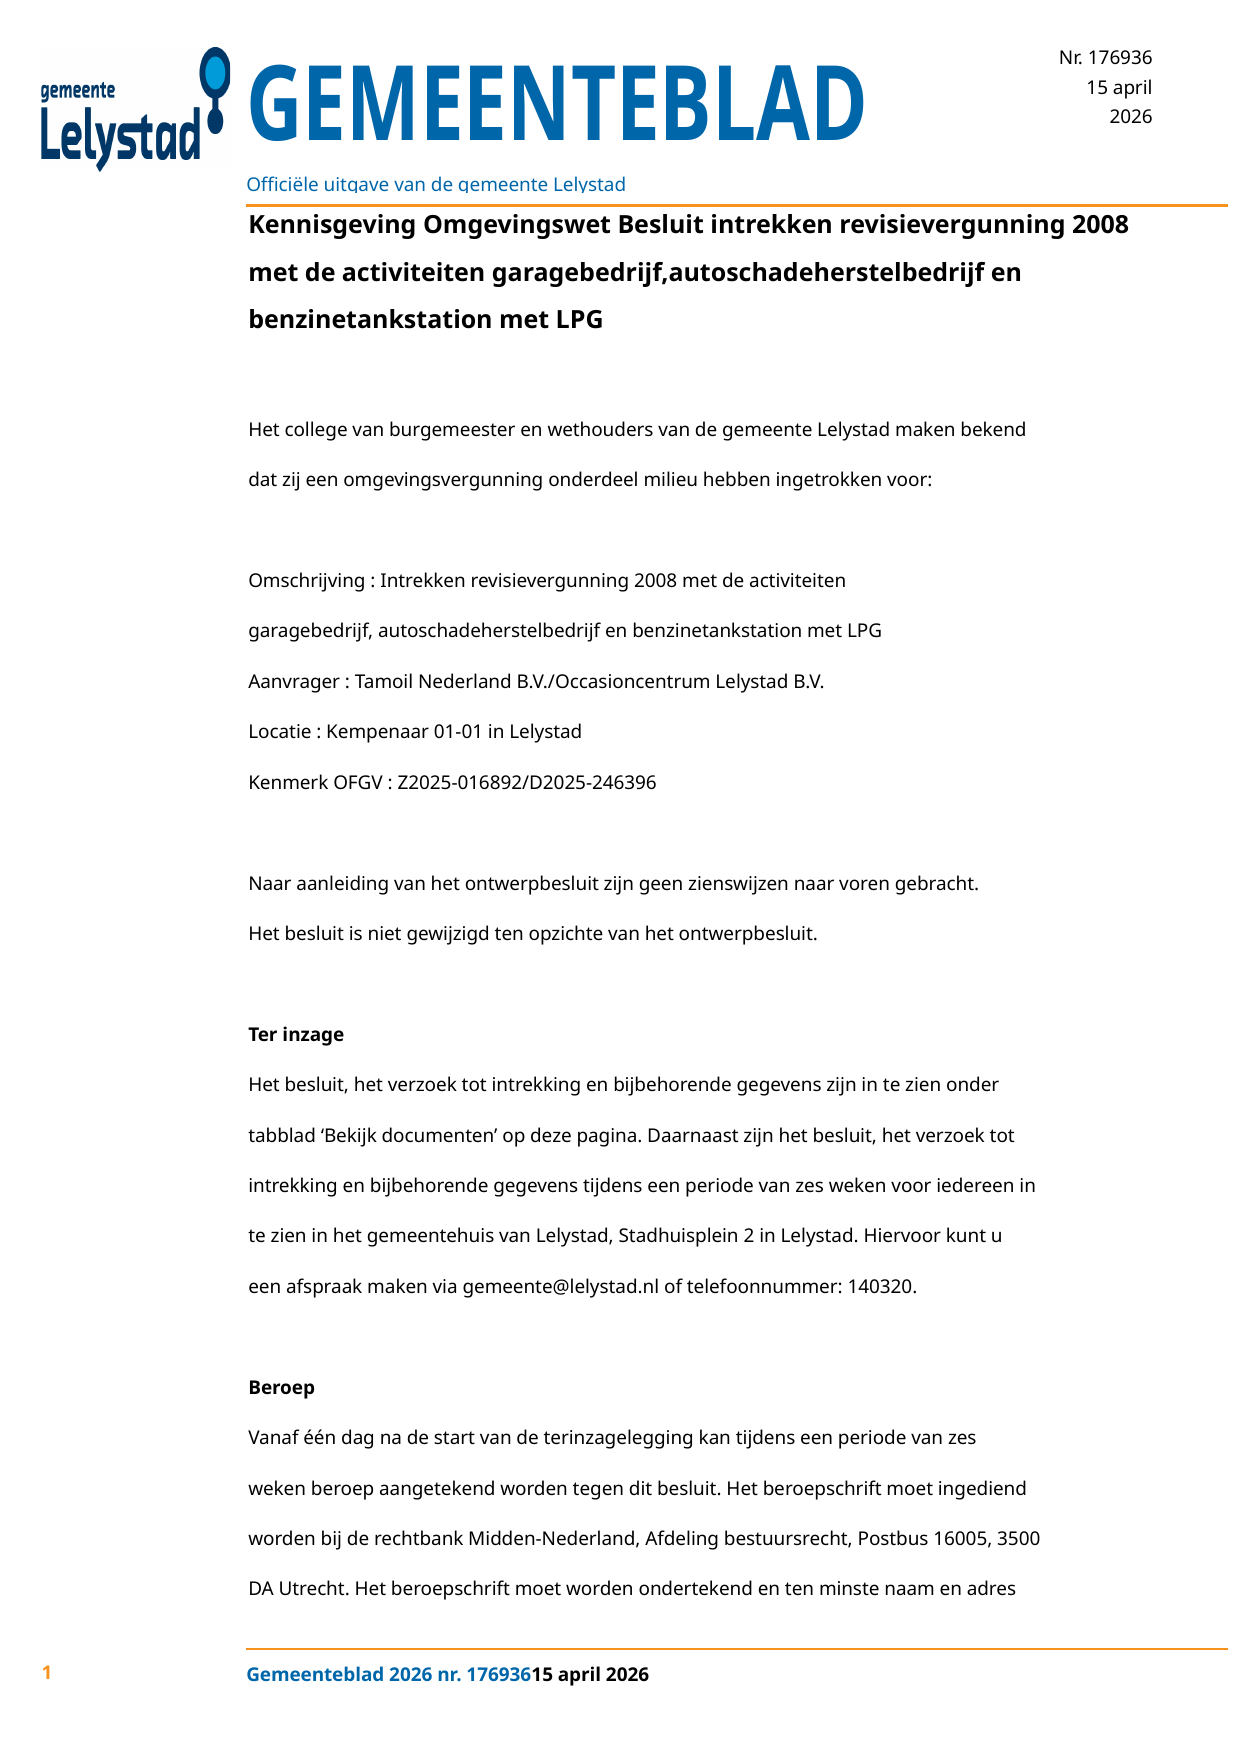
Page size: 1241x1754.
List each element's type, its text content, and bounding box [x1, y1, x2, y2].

text Kenmerk OFGV : Z2025-016892/D2025-246396 [248, 769, 1152, 794]
text Ter inzage [248, 1021, 1152, 1047]
text Beroep [248, 1374, 1152, 1399]
text Vanaf één dag na de start van de terinzagelegging kan tijdens een periode van zes [248, 1424, 1152, 1450]
text een afspraak maken via gemeente@lelystad.nl of telefoonnummer: 140320. [248, 1273, 1152, 1299]
text Kennisgeving Omgevingswet Besluit intrekken revisievergunning 2008 met de activiteiten garagebedrijf,autoschadeherstelbedrijf en benzinetankstation met LPG [248, 207, 1152, 336]
text Het besluit, het verzoek tot intrekking en bijbehorende gegevens zijn in te zien onder [248, 1071, 1152, 1097]
text DA Utrecht. Het beroepschrift moet worden ondertekend en ten minste naam en adres [248, 1576, 1152, 1601]
picture [41, 47, 231, 172]
text Het college van burgemeester en wethouders van de gemeente Lelystad maken bekend [248, 416, 1152, 442]
text dat zij een omgevingsvergunning onderdeel milieu hebben ingetrokken voor: [248, 466, 1152, 492]
text Locatie : Kempenaar 01-01 in Lelystad [248, 718, 1152, 744]
text Omschrijving : Intrekken revisievergunning 2008 met de activiteiten [248, 567, 1152, 593]
text intrekking en bijbehorende gegevens tijdens een periode van zes weken voor iedereen in [248, 1172, 1152, 1198]
text weken beroep aangetekend worden tegen dit besluit. Het beroepschrift moet ingediend [248, 1475, 1152, 1500]
text Het besluit is niet gewijzigd ten opzichte van het ontwerpbesluit. [248, 920, 1152, 946]
text worden bij de rechtbank Midden-Nederland, Afdeling bestuursrecht, Postbus 16005, 3500 [248, 1525, 1152, 1551]
text Naar aanleiding van het ontwerpbesluit zijn geen zienswijzen naar voren gebracht. [248, 870, 1152, 895]
text te zien in het gemeentehuis van Lelystad, Stadhuisplein 2 in Lelystad. Hiervoor kunt u [248, 1223, 1152, 1248]
text tabblad ‘Bekijk documenten’ op deze pagina. Daarnaast zijn het besluit, het verzoek tot [248, 1122, 1152, 1147]
text garagebedrijf, autoschadeherstelbedrijf en benzinetankstation met LPG [248, 618, 1152, 643]
text Aanvrager : Tamoil Nederland B.V./Occasioncentrum Lelystad B.V. [248, 668, 1152, 694]
